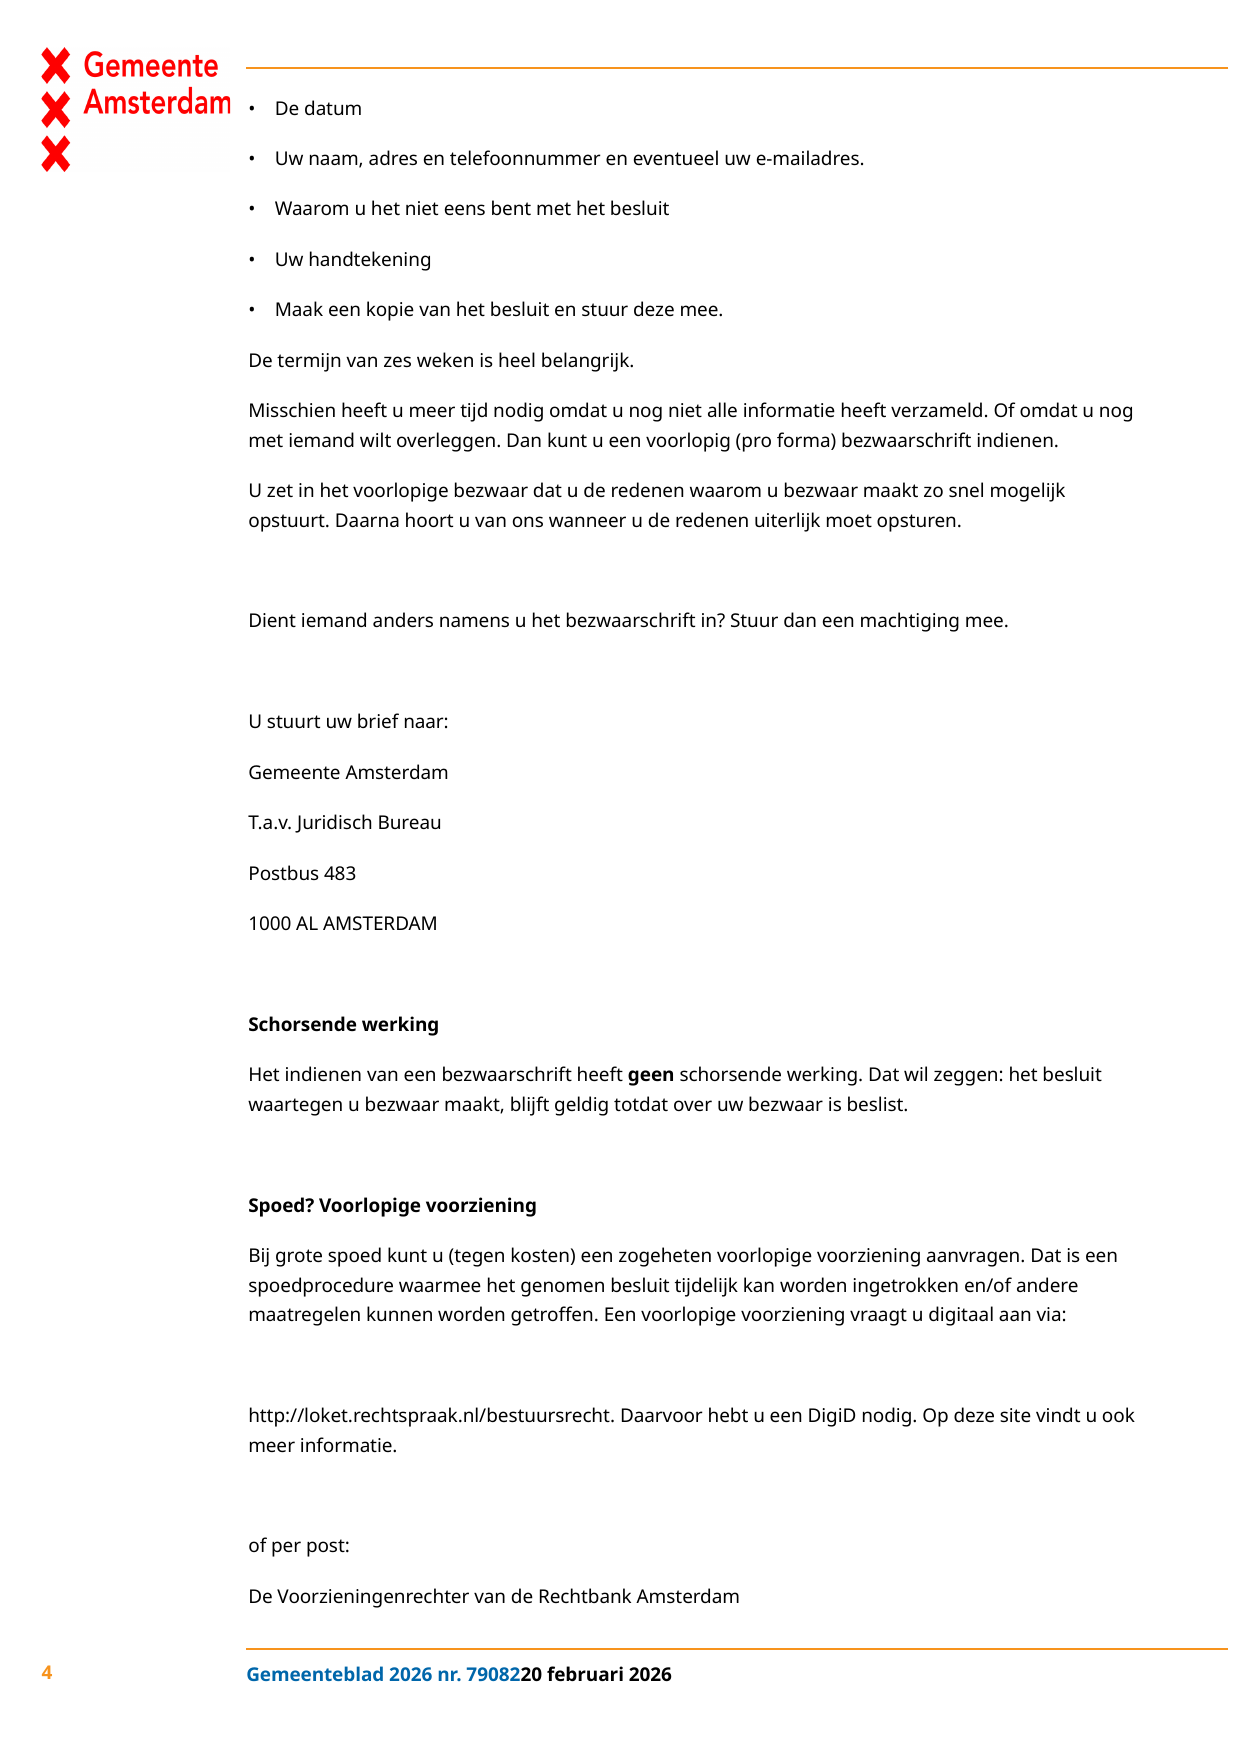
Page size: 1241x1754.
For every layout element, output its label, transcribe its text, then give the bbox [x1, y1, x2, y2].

text Misschien heeft u meer tijd nodig omdat u nog niet alle informatie heeft verzameld. Of omdat u nog met iemand wilt overleggen. Dan kunt u een voorlopig (pro forma) bezwaarschrift indienen. [248, 397, 1152, 453]
text of per post: [248, 1533, 1152, 1558]
text Het indienen van een bezwaarschrift heeft geen schorsende werking. Dat wil zeggen: het besluit waartegen u bezwaar maakt, blijft geldig totdat over uw bezwaar is beslist. [248, 1061, 1152, 1117]
text Postbus 483 [248, 860, 1152, 886]
text De termijn van zes weken is heel belangrijk. [248, 347, 1152, 373]
text Gemeente Amsterdam [248, 759, 1152, 785]
text • Waarom u het niet eens bent met het besluit [248, 196, 1152, 221]
text T.a.v. Juridisch Bureau [248, 809, 1152, 835]
text Bij grote spoed kunt u (tegen kosten) een zogeheten voorlopige voorziening aanvragen. Dat is een spoedprocedure waarmee het genomen besluit tijdelijk kan worden ingetrokken en/of andere maatregelen kunnen worden getroffen. Een voorlopige voorziening vraagt u digitaal aan via: [248, 1242, 1152, 1327]
picture [41, 47, 231, 172]
text 1000 AL AMSTERDAM [248, 910, 1152, 936]
text Schorsende werking [248, 1011, 1152, 1037]
text • Uw handtekening [248, 246, 1152, 272]
text De Voorzieningenrechter van de Rechtbank Amsterdam [248, 1583, 1152, 1609]
text U zet in het voorlopige bezwaar dat u de redenen waarom u bezwaar maakt zo snel mogelijk opstuurt. Daarna hoort u van ons wanneer u de redenen uiterlijk moet opsturen. [248, 477, 1152, 533]
text • De datum [248, 95, 1152, 121]
text • Maak een kopie van het besluit en stuur deze mee. [248, 296, 1152, 322]
text Dient iemand anders namens u het bezwaarschrift in? Stuur dan een machtiging mee. [248, 608, 1152, 633]
text Spoed? Voorlopige voorziening [248, 1192, 1152, 1218]
text • Uw naam, adres en telefoonnummer en eventueel uw e-mailadres. [248, 145, 1152, 171]
text http://loket.rechtspraak.nl/bestuursrecht. Daarvoor hebt u een DigiD nodig. Op deze site vindt u ook meer informatie. [248, 1402, 1152, 1458]
text U stuurt uw brief naar: [248, 708, 1152, 734]
